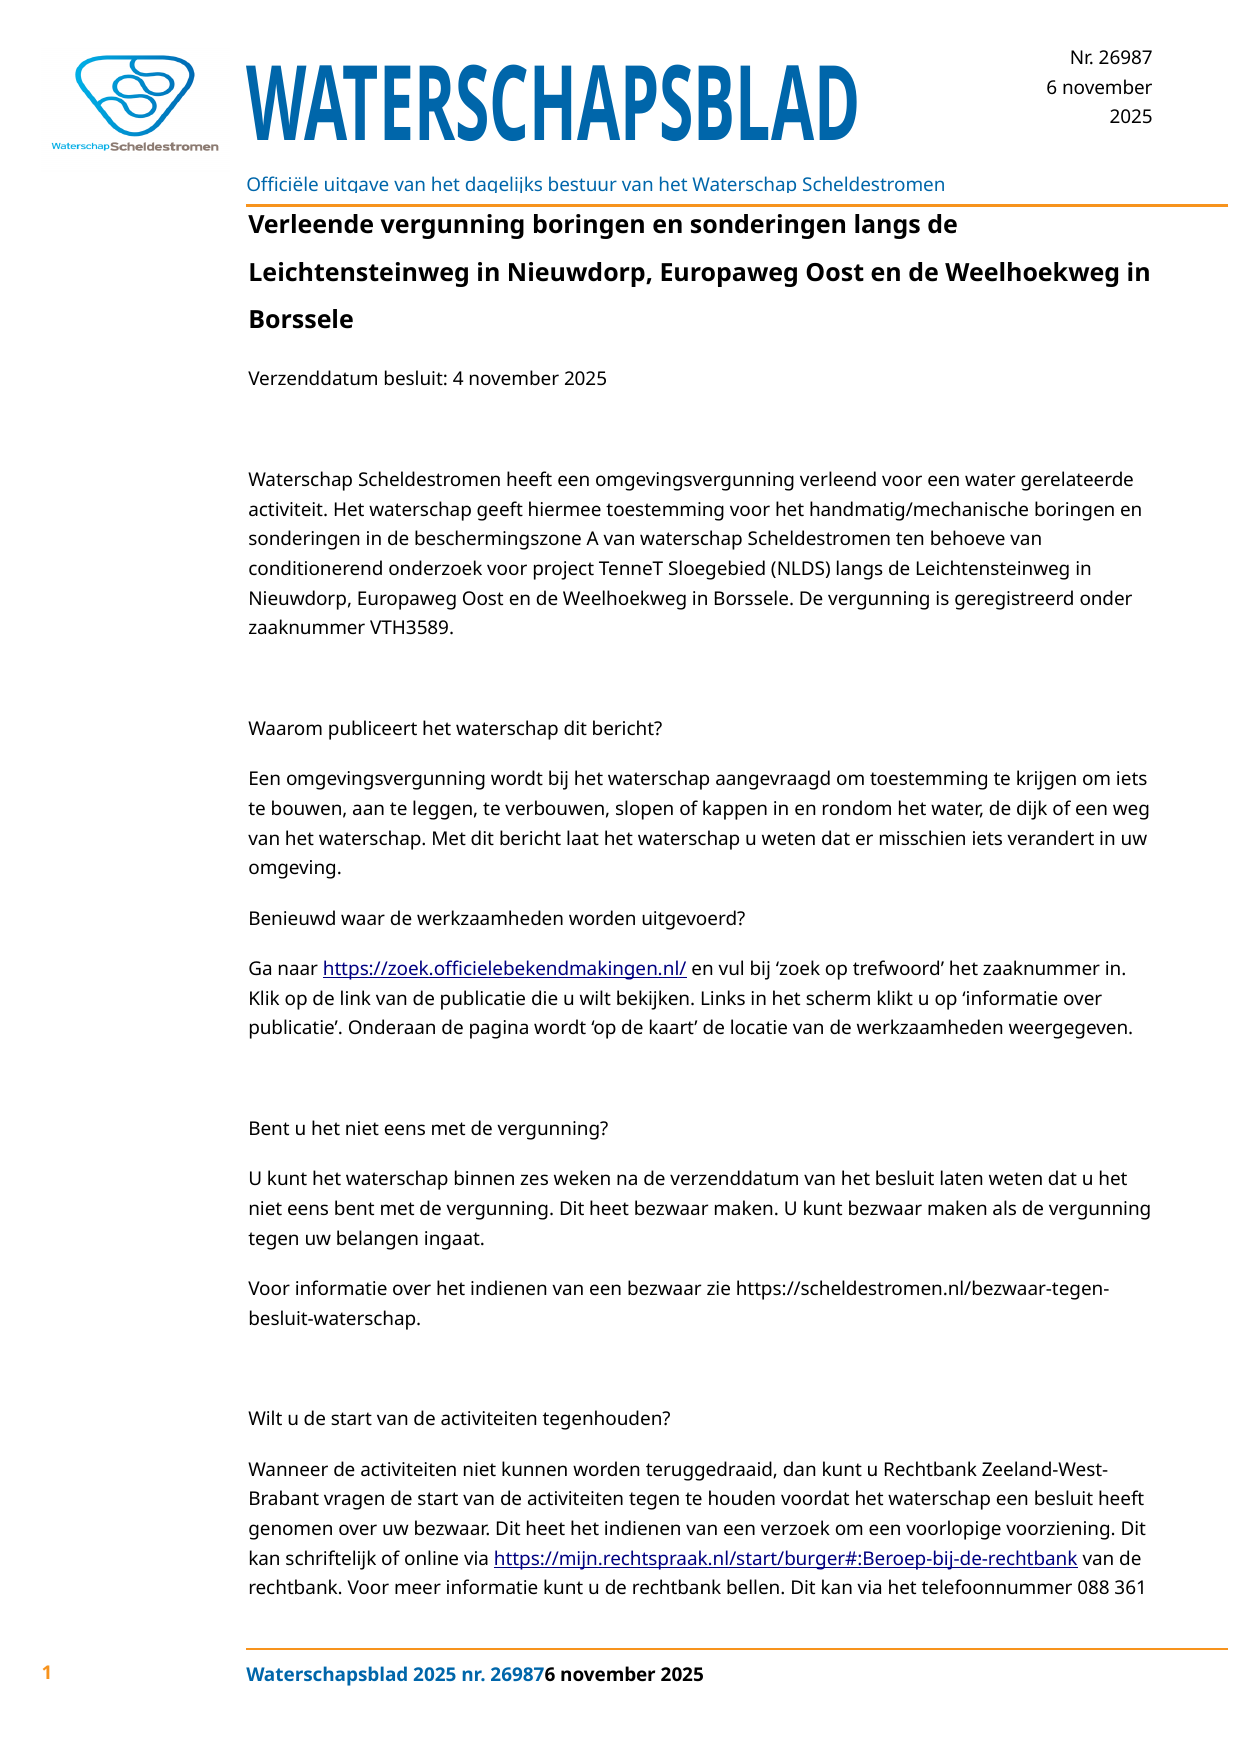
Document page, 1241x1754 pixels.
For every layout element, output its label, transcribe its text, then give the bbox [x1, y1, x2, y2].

text Verleende vergunning boringen en sonderingen langs de Leichtensteinweg in Nieuwdorp, Europaweg Oost en de Weelhoekweg in Borssele [248, 207, 1152, 336]
text Een omgevingsvergunning wordt bij het waterschap aangevraagd om toestemming te krijgen om iets te bouwen, aan te leggen, te verbouwen, slopen of kappen in en rondom het water, de dijk of een weg van het waterschap. Met dit bericht laat het waterschap u weten dat er misschien iets verandert in uw omgeving. [248, 766, 1152, 880]
text Bent u het niet eens met de vergunning? [248, 1115, 1152, 1141]
text Benieuwd waar de werkzaamheden worden uitgevoerd? [248, 905, 1152, 930]
text Waterschap Scheldestromen heeft een omgevingsvergunning verleend voor een water gerelateerde activiteit. Het waterschap geeft hiermee toestemming voor het handmatig/mechanische boringen en sonderingen in de beschermingszone A van waterschap Scheldestromen ten behoeve van conditionerend onderzoek voor project TenneT Sloegebied (NLDS) langs de Leichtensteinweg in Nieuwdorp, Europaweg Oost en de Weelhoekweg in Borssele. De vergunning is geregistreerd onder zaaknummer VTH3589. [248, 466, 1152, 640]
text Wilt u de start van de activiteiten tegenhouden? [248, 1406, 1152, 1431]
text Verzenddatum besluit: 4 november 2025 [248, 366, 1152, 391]
text Ga naar https://zoek.officielebekendmakingen.nl/ en vul bij ‘zoek op trefwoord’ het zaaknummer in. Klik op de link van de publicatie die u wilt bekijken. Links in het scherm klikt u op ‘informatie over publicatie’. Onderaan de pagina wordt ‘op de kaart’ de locatie van de werkzaamheden weergegeven. [248, 955, 1152, 1040]
text Voor informatie over het indienen van een bezwaar zie https://scheldestromen.nl/bezwaar-tegen-besluit-waterschap. [248, 1275, 1152, 1330]
text Wanneer de activiteiten niet kunnen worden teruggedraaid, dan kunt u Rechtbank Zeeland-West-Brabant vragen de start van de activiteiten tegen te houden voordat het waterschap een besluit heeft genomen over uw bezwaar. Dit heet het indienen van een verzoek om een voorlopige voorziening. Dit kan schriftelijk of online via https://mijn.rechtspraak.nl/start/burger#:Beroep-bij-de-rechtbank van de rechtbank. Voor meer informatie kunt u de rechtbank bellen. Dit kan via het telefoonnummer 088 361 [248, 1456, 1152, 1600]
text U kunt het waterschap binnen zes weken na de verzenddatum van het besluit laten weten dat u het niet eens bent met de vergunning. Dit heet bezwaar maken. U kunt bezwaar maken als de vergunning tegen uw belangen ingaat. [248, 1166, 1152, 1250]
text Waarom publiceert het waterschap dit bericht? [248, 715, 1152, 741]
picture [41, 47, 231, 172]
